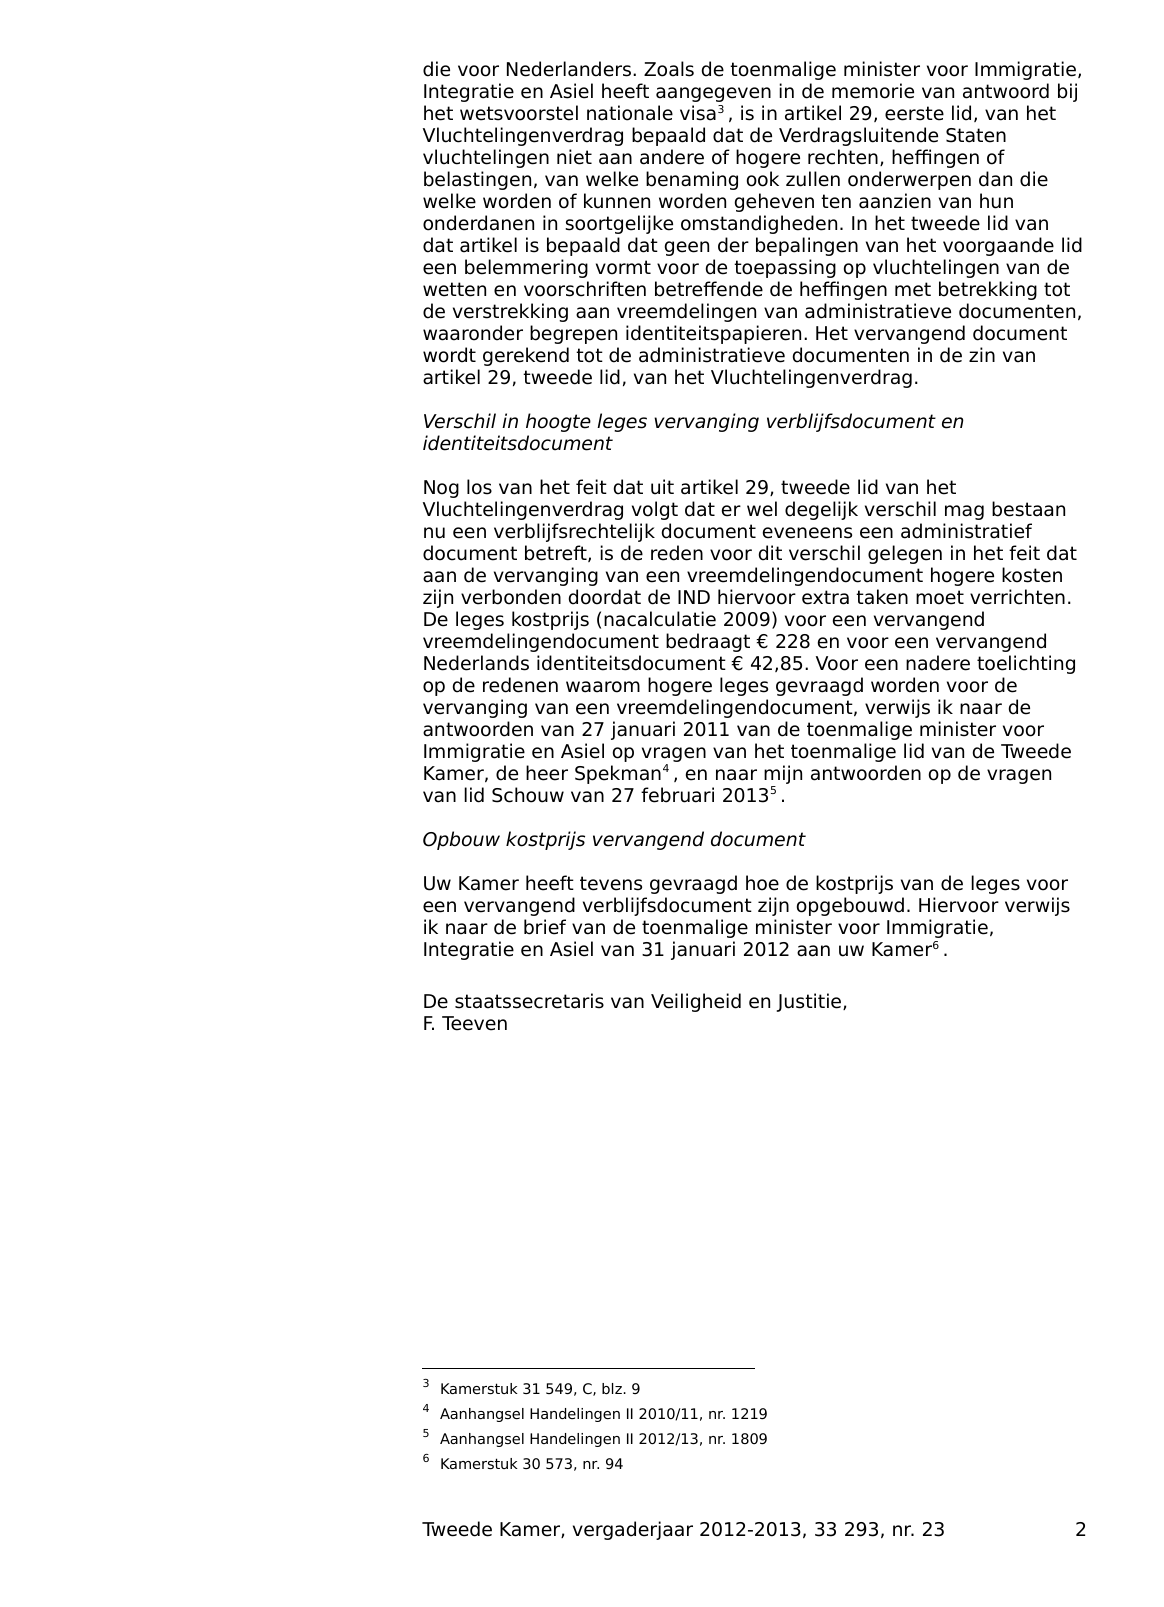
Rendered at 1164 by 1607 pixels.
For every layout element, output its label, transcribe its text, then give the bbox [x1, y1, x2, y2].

subtitle Verschil in hoogte leges vervanging verblijfsdocument en identiteitsdocument [422, 411, 1087, 455]
text Aanhangsel Handelingen II 2012/13, nr. 1809 [422, 1427, 1087, 1449]
text Kamerstuk 30 573, nr. 94 [422, 1452, 1087, 1474]
subtitle Opbouw kostprijs vervangend document [422, 829, 1087, 851]
text Uw Kamer heeft tevens gevraagd hoe de kostprijs van de leges voor een vervangend verblijfsdocument zijn opgebouwd. Hiervoor verwijs ik naar de brief van de toenmalige minister voor Immigratie, Integratie en Asiel van 31 januari 2012 aan uw Kamer. [422, 873, 1087, 961]
text die voor Nederlanders. Zoals de toenmalige minister voor Immigratie, Integratie en Asiel heeft aangegeven in de memorie van antwoord bij het wetsvoorstel nationale visa, is in artikel 29, eerste lid, van het Vluchtelingenverdrag bepaald dat de Verdragsluitende Staten vluchtelingen niet aan andere of hogere rechten, heffingen of belastingen, van welke benaming ook zullen onderwerpen dan die welke worden of kunnen worden geheven ten aanzien van hun onderdanen in soortgelijke omstandigheden. In het tweede lid van dat artikel is bepaald dat geen der bepalingen van het voorgaande lid een belemmering vormt voor de toepassing op vluchtelingen van de wetten en voorschriften betreffende de heffingen met betrekking tot de verstrekking aan vreemdelingen van administratieve documenten, waaronder begrepen identiteitspapieren. Het vervangend document wordt gerekend tot de administratieve documenten in de zin van artikel 29, tweede lid, van het Vluchtelingenverdrag. [422, 59, 1087, 389]
text Nog los van het feit dat uit artikel 29, tweede lid van het Vluchtelingenverdrag volgt dat er wel degelijk verschil mag bestaan nu een verblijfsrechtelijk document eveneens een administratief document betreft, is de reden voor dit verschil gelegen in het feit dat aan de vervanging van een vreemdelingendocument hogere kosten zijn verbonden doordat de IND hiervoor extra taken moet verrichten. De leges kostprijs (nacalculatie 2009) voor een vervangend vreemdelingendocument bedraagt € 228 en voor een vervangend Nederlands identiteitsdocument € 42,85. Voor een nadere toelichting op de redenen waarom hogere leges gevraagd worden voor de vervanging van een vreemdelingendocument, verwijs ik naar de antwoorden van 27 januari 2011 van de toenmalige minister voor Immigratie en Asiel op vragen van het toenmalige lid van de Tweede Kamer, de heer Spekman, en naar mijn antwoorden op de vragen van lid Schouw van 27 februari 2013. [422, 477, 1087, 807]
text De staatssecretaris van Veiligheid en Justitie, F. Teeven [422, 991, 1087, 1035]
text Kamerstuk 31 549, C, blz. 9 [422, 1377, 1087, 1399]
text Aanhangsel Handelingen II 2010/11, nr. 1219 [422, 1402, 1087, 1424]
